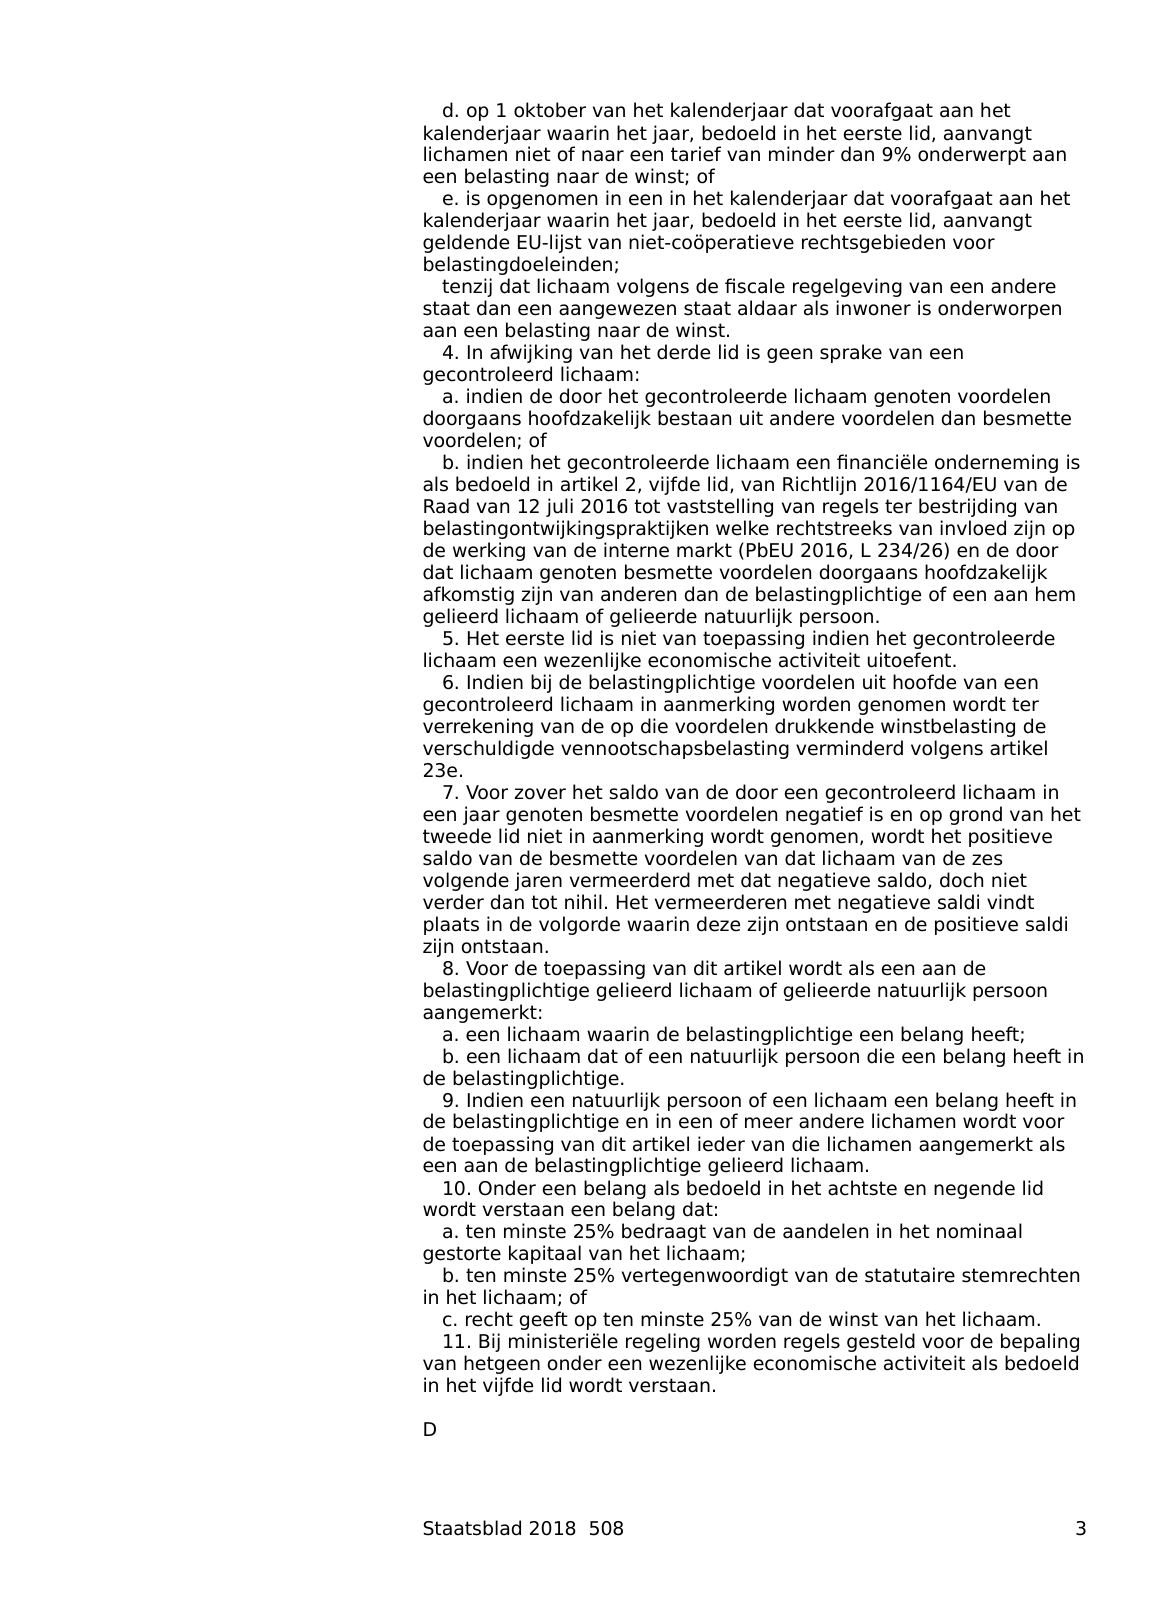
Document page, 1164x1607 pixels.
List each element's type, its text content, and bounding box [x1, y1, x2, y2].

text b. ten minste 25% vertegenwoordigt van de statutaire stemrechten in het lichaam; of [422, 1265, 1087, 1309]
text a. ten minste 25% bedraagt van de aandelen in het nominaal gestorte kapitaal van het lichaam; [422, 1221, 1087, 1265]
text D [422, 1419, 1087, 1441]
text 11. Bij ministeriële regeling worden regels gesteld voor de bepaling van hetgeen onder een wezenlijke economische activiteit als bedoeld in het vijfde lid wordt verstaan. [422, 1331, 1087, 1397]
text b. indien het gecontroleerde lichaam een financiële onderneming is als bedoeld in artikel 2, vijfde lid, van Richtlijn 2016/1164/EU van de Raad van 12 juli 2016 tot vaststelling van regels ter bestrijding van belastingontwijkingspraktijken welke rechtstreeks van invloed zijn op de werking van de interne markt (PbEU 2016, L 234/26) en de door dat lichaam genoten besmette voordelen doorgaans hoofdzakelijk afkomstig zijn van anderen dan de belastingplichtige of een aan hem gelieerd lichaam of gelieerde natuurlijk persoon. [422, 452, 1087, 628]
text a. een lichaam waarin de belastingplichtige een belang heeft; [422, 1023, 1087, 1046]
text 4. In afwijking van het derde lid is geen sprake van een gecontroleerd lichaam: [422, 342, 1087, 386]
text tenzij dat lichaam volgens de fiscale regelgeving van een andere staat dan een aangewezen staat aldaar als inwoner is onderworpen aan een belasting naar de winst. [422, 276, 1087, 342]
text d. op 1 oktober van het kalenderjaar dat voorafgaat aan het kalenderjaar waarin het jaar, bedoeld in het eerste lid, aanvangt lichamen niet of naar een tarief van minder dan 9% onderwerpt aan een belasting naar de winst; of [422, 100, 1087, 188]
text 8. Voor de toepassing van dit artikel wordt als een aan de belastingplichtige gelieerd lichaam of gelieerde natuurlijk persoon aangemerkt: [422, 958, 1087, 1023]
text e. is opgenomen in een in het kalenderjaar dat voorafgaat aan het kalenderjaar waarin het jaar, bedoeld in het eerste lid, aanvangt geldende EU-lijst van niet-coöperatieve rechtsgebieden voor belastingdoeleinden; [422, 188, 1087, 276]
text a. indien de door het gecontroleerde lichaam genoten voordelen doorgaans hoofdzakelijk bestaan uit andere voordelen dan besmette voordelen; of [422, 386, 1087, 452]
text b. een lichaam dat of een natuurlijk persoon die een belang heeft in de belastingplichtige. [422, 1046, 1087, 1089]
text 7. Voor zover het saldo van de door een gecontroleerd lichaam in een jaar genoten besmette voordelen negatief is en op grond van het tweede lid niet in aanmerking wordt genomen, wordt het positieve saldo van de besmette voordelen van dat lichaam van de zes volgende jaren vermeerderd met dat negatieve saldo, doch niet verder dan tot nihil. Het vermeerderen met negatieve saldi vindt plaats in de volgorde waarin deze zijn ontstaan en de positieve saldi zijn ontstaan. [422, 782, 1087, 958]
text 9. Indien een natuurlijk persoon of een lichaam een belang heeft in de belastingplichtige en in een of meer andere lichamen wordt voor de toepassing van dit artikel ieder van die lichamen aangemerkt als een aan de belastingplichtige gelieerd lichaam. [422, 1089, 1087, 1177]
text 6. Indien bij de belastingplichtige voordelen uit hoofde van een gecontroleerd lichaam in aanmerking worden genomen wordt ter verrekening van de op die voordelen drukkende winstbelasting de verschuldigde vennootschapsbelasting verminderd volgens artikel 23e. [422, 672, 1087, 782]
text 10. Onder een belang als bedoeld in het achtste en negende lid wordt verstaan een belang dat: [422, 1177, 1087, 1221]
text 5. Het eerste lid is niet van toepassing indien het gecontroleerde lichaam een wezenlijke economische activiteit uitoefent. [422, 628, 1087, 672]
text c. recht geeft op ten minste 25% van de winst van het lichaam. [422, 1309, 1087, 1331]
